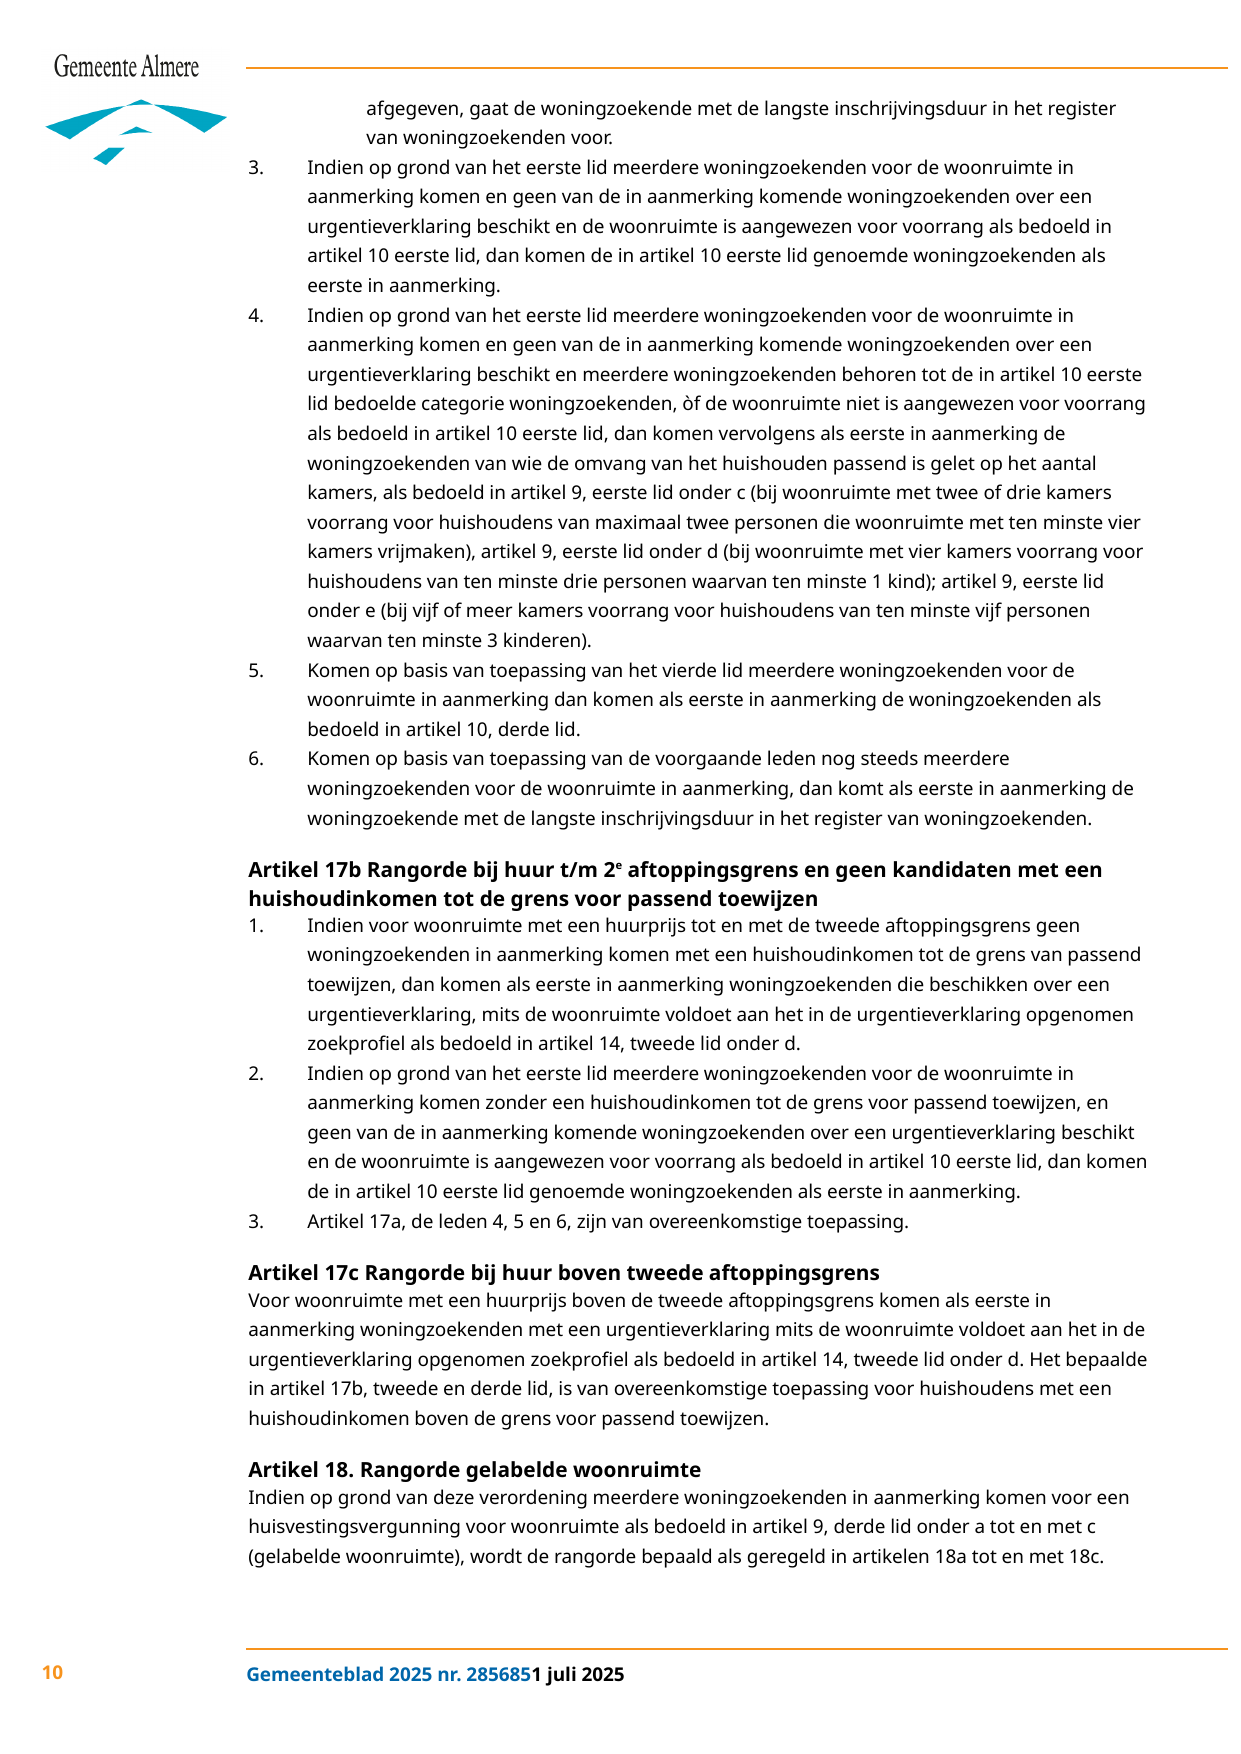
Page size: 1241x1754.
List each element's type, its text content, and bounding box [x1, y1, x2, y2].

list Indien op grond van het eerste lid meerdere woningzoekenden voor de woonruimte in aanmerking komen zonder een huishoudinkomen tot de grens voor passend toewijzen, en geen van de in aanmerking komende woningzoekenden over een urgentieverklaring beschikt en de woonruimte is aangewezen voor voorrang als bedoeld in artikel 10 eerste lid, dan komen de in artikel 10 eerste lid genoemde woningzoekenden als eerste in aanmerking. [248, 1060, 1152, 1204]
list Indien op grond van het eerste lid meerdere woningzoekenden voor de woonruimte in aanmerking komen en geen van de in aanmerking komende woningzoekenden over een urgentieverklaring beschikt en de woonruimte is aangewezen voor voorrang als bedoeld in artikel 10 eerste lid, dan komen de in artikel 10 eerste lid genoemde woningzoekenden als eerste in aanmerking. [248, 154, 1152, 298]
list Artikel 17a, de leden 4, 5 en 6, zijn van overeenkomstige toepassing. [248, 1208, 1152, 1234]
list Indien voor woonruimte met een huurprijs tot en met de tweede aftoppingsgrens geen woningzoekenden in aanmerking komen met een huishoudinkomen tot de grens van passend toewijzen, dan komen als eerste in aanmerking woningzoekenden die beschikken over een urgentieverklaring, mits de woonruimte voldoet aan het in de urgentieverklaring opgenomen zoekprofiel als bedoeld in artikel 14, tweede lid onder d. [248, 912, 1152, 1056]
list Komen op basis van toepassing van de voorgaande leden nog steeds meerdere woningzoekenden voor de woonruimte in aanmerking, dan komt als eerste in aanmerking de woningzoekende met de langste inschrijvingsduur in het register van woningzoekenden. [248, 746, 1152, 831]
text Artikel 17b Rangorde bij huur t/m 2e aftoppingsgrens en geen kandidaten met een huishoudinkomen tot de grens voor passend toewijzen [248, 855, 1152, 912]
text Voor woonruimte met een huurprijs boven de tweede aftoppingsgrens komen als eerste in aanmerking woningzoekenden met een urgentieverklaring mits de woonruimte voldoet aan het in de urgentieverklaring opgenomen zoekprofiel als bedoeld in artikel 14, tweede lid onder d. Het bepaalde in artikel 17b, tweede en derde lid, is van overeenkomstige toepassing voor huishoudens met een huishoudinkomen boven de grens voor passend toewijzen. [248, 1287, 1152, 1431]
text Indien op grond van deze verordening meerdere woningzoekenden in aanmerking komen voor een huisvestingsvergunning voor woonruimte als bedoeld in artikel 9, derde lid onder a tot en met c (gelabelde woonruimte), wordt de rangorde bepaald als geregeld in artikelen 18a tot en met 18c. [248, 1484, 1152, 1569]
list Indien op grond van het eerste lid meerdere woningzoekenden voor de woonruimte in aanmerking komen en geen van de in aanmerking komende woningzoekenden over een urgentieverklaring beschikt en meerdere woningzoekenden behoren tot de in artikel 10 eerste lid bedoelde categorie woningzoekenden, òf de woonruimte niet is aangewezen voor voorrang als bedoeld in artikel 10 eerste lid, dan komen vervolgens als eerste in aanmerking de woningzoekenden van wie de omvang van het huishouden passend is gelet op het aantal kamers, als bedoeld in artikel 9, eerste lid onder c (bij woonruimte met twee of drie kamers voorrang voor huishoudens van maximaal twee personen die woonruimte met ten minste vier kamers vrijmaken), artikel 9, eerste lid onder d (bij woonruimte met vier kamers voorrang voor huishoudens van ten minste drie personen waarvan ten minste 1 kind); artikel 9, eerste lid onder e (bij vijf of meer kamers voorrang voor huishoudens van ten minste vijf personen waarvan ten minste 3 kinderen). [248, 302, 1152, 653]
list Komen op basis van toepassing van het vierde lid meerdere woningzoekenden voor de woonruimte in aanmerking dan komen als eerste in aanmerking de woningzoekenden als bedoeld in artikel 10, derde lid. [248, 657, 1152, 742]
text Artikel 17c Rangorde bij huur boven tweede aftoppingsgrens [248, 1258, 1152, 1287]
text Artikel 18. Rangorde gelabelde woonruimte [248, 1456, 1152, 1484]
list afgegeven, gaat de woningzoekende met de langste inschrijvingsduur in het register van woningzoekenden voor. [307, 95, 1152, 150]
picture [41, 47, 231, 172]
